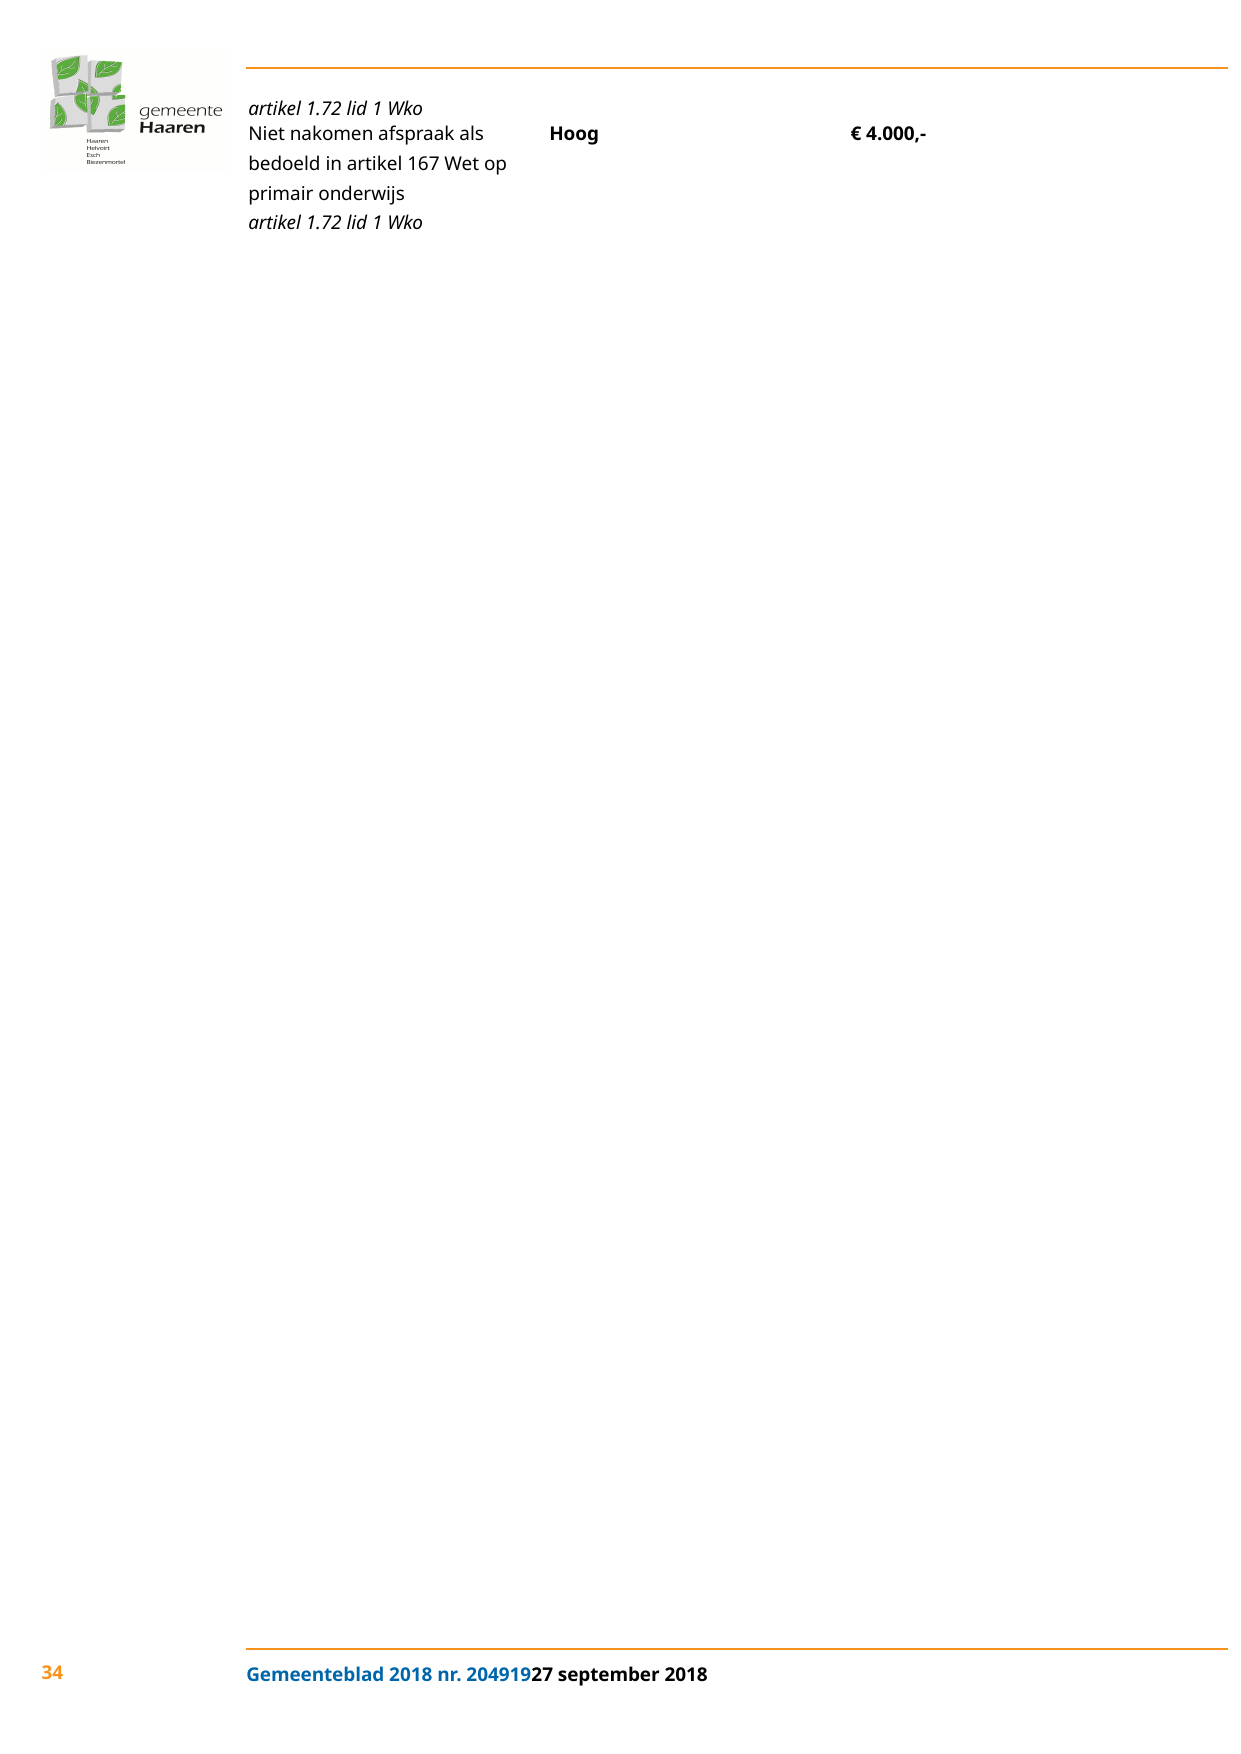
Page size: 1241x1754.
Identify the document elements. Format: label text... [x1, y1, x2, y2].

table_cell [549, 95, 850, 121]
picture [41, 47, 231, 172]
table_cell € 4.000,- [850, 121, 1152, 235]
table_cell Niet nakomen afspraak als bedoeld in artikel 167 Wet op primair onderwijs artikel 1.72 lid 1 Wko [248, 121, 549, 235]
table_cell artikel 1.72 lid 1 Wko [248, 95, 549, 121]
table_cell Hoog [549, 121, 850, 235]
